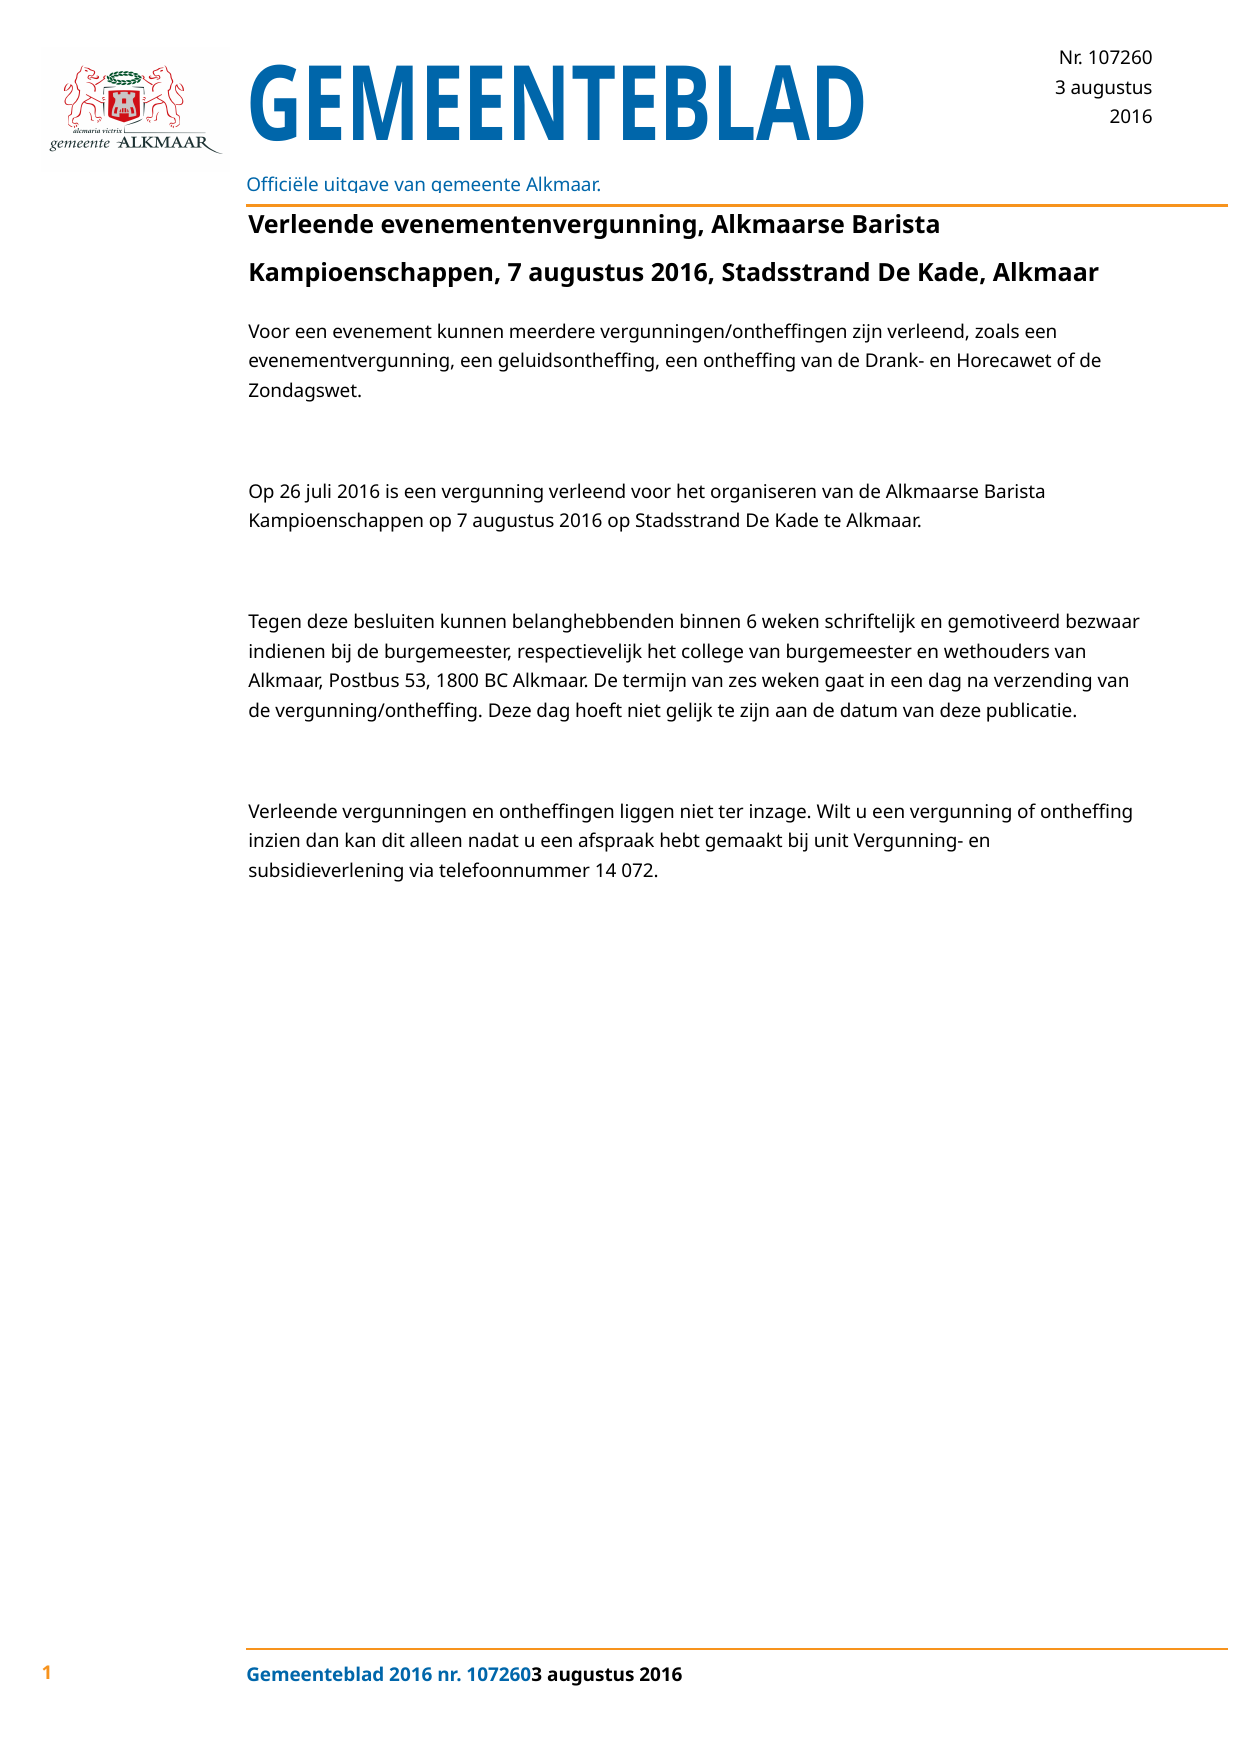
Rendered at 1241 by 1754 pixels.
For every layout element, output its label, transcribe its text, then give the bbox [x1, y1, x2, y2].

text Verleende evenementenvergunning, Alkmaarse Barista Kampioenschappen, 7 augustus 2016, Stadsstrand De Kade, Alkmaar [248, 207, 1152, 288]
text Verleende vergunningen en ontheffingen liggen niet ter inzage. Wilt u een vergunning of ontheffing inzien dan kan dit alleen nadat u een afspraak hebt gemaakt bij unit Vergunning- en subsidieverlening via telefoonnummer 14 072. [248, 798, 1152, 883]
text Op 26 juli 2016 is een vergunning verleend voor het organiseren van de Alkmaarse Barista Kampioenschappen op 7 augustus 2016 op Stadsstrand De Kade te Alkmaar. [248, 478, 1152, 533]
text Tegen deze besluiten kunnen belanghebbenden binnen 6 weken schriftelijk en gemotiveerd bezwaar indienen bij de burgemeester, respectievelijk het college van burgemeester en wethouders van Alkmaar, Postbus 53, 1800 BC Alkmaar. De termijn van zes weken gaat in een dag na verzending van de vergunning/ontheffing. Deze dag hoeft niet gelijk te zijn aan de datum van deze publicatie. [248, 608, 1152, 723]
text Voor een evenement kunnen meerdere vergunningen/ontheffingen zijn verleend, zoals een evenementvergunning, een geluidsontheffing, een ontheffing van de Drank- en Horecawet of de Zondagswet. [248, 318, 1152, 403]
picture [41, 47, 231, 172]
